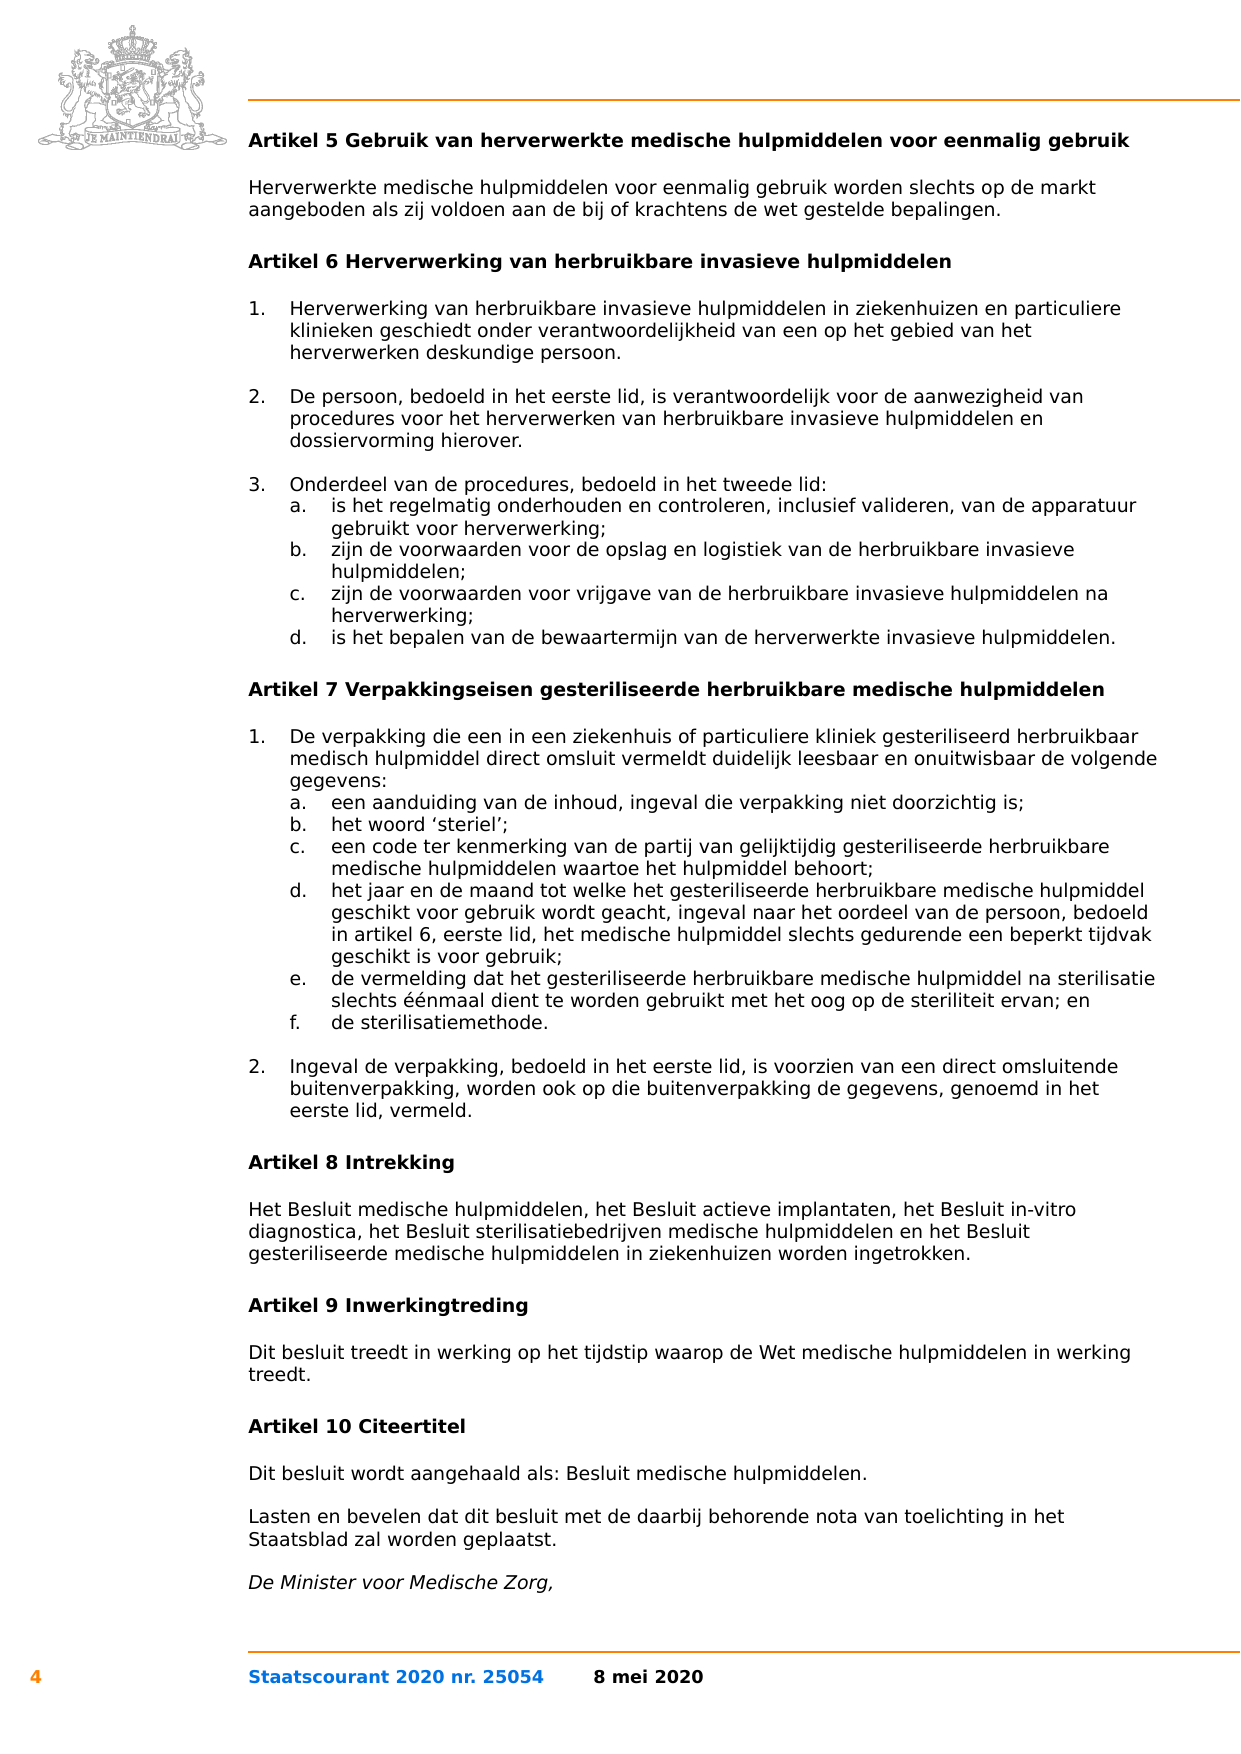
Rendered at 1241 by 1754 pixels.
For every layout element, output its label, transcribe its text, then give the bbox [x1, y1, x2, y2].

text 3. Onderdeel van de procedures, bedoeld in het tweede lid: [248, 473, 1163, 495]
text b. het woord ‘steriel’; [289, 814, 1163, 836]
text a. is het regelmatig onderhouden en controleren, inclusief valideren, van de apparatuur gebruikt voor herverwerking; [289, 495, 1163, 539]
text c. zijn de voorwaarden voor vrijgave van de herbruikbare invasieve hulpmiddelen na herverwerking; [289, 583, 1163, 627]
subtitle Artikel 5 Gebruik van herverwerkte medische hulpmiddelen voor eenmalig gebruik [248, 130, 1163, 152]
text 2. De persoon, bedoeld in het eerste lid, is verantwoordelijk voor de aanwezigheid van procedures voor het herverwerken van herbruikbare invasieve hulpmiddelen en dossiervorming hierover. [248, 386, 1163, 452]
picture [38, 25, 227, 150]
text d. het jaar en de maand tot welke het gesteriliseerde herbruikbare medische hulpmiddel geschikt voor gebruik wordt geacht, ingeval naar het oordeel van de persoon, bedoeld in artikel 6, eerste lid, het medische hulpmiddel slechts gedurende een beperkt tijdvak geschikt is voor gebruik; [289, 880, 1163, 968]
text De Minister voor Medische Zorg, [248, 1572, 1163, 1594]
subtitle Artikel 8 Intrekking [248, 1152, 1163, 1174]
text Lasten en bevelen dat dit besluit met de daarbij behorende nota van toelichting in het Staatsblad zal worden geplaatst. [248, 1506, 1163, 1550]
text e. de vermelding dat het gesteriliseerde herbruikbare medische hulpmiddel na sterilisatie slechts éénmaal dient te worden gebruikt met het oog op de steriliteit ervan; en [289, 968, 1163, 1012]
subtitle Artikel 10 Citeertitel [248, 1416, 1163, 1438]
subtitle Artikel 7 Verpakkingseisen gesteriliseerde herbruikbare medische hulpmiddelen [248, 679, 1163, 701]
text d. is het bepalen van de bewaartermijn van de herverwerkte invasieve hulpmiddelen. [289, 627, 1163, 649]
text c. een code ter kenmerking van de partij van gelijktijdig gesteriliseerde herbruikbare medische hulpmiddelen waartoe het hulpmiddel behoort; [289, 836, 1163, 880]
text Het Besluit medische hulpmiddelen, het Besluit actieve implantaten, het Besluit in-vitro diagnostica, het Besluit sterilisatiebedrijven medische hulpmiddelen en het Besluit gesteriliseerde medische hulpmiddelen in ziekenhuizen worden ingetrokken. [248, 1199, 1163, 1265]
text a. een aanduiding van de inhoud, ingeval die verpakking niet doorzichtig is; [289, 792, 1163, 814]
text 2. Ingeval de verpakking, bedoeld in het eerste lid, is voorzien van een direct omsluitende buitenverpakking, worden ook op die buitenverpakking de gegevens, genoemd in het eerste lid, vermeld. [248, 1056, 1163, 1122]
text 1. De verpakking die een in een ziekenhuis of particuliere kliniek gesteriliseerd herbruikbaar medisch hulpmiddel direct omsluit vermeldt duidelijk leesbaar en onuitwisbaar de volgende gegevens: [248, 726, 1163, 792]
text 1. Herverwerking van herbruikbare invasieve hulpmiddelen in ziekenhuizen en particuliere klinieken geschiedt onder verantwoordelijkheid van een op het gebied van het herverwerken deskundige persoon. [248, 298, 1163, 364]
text f. de sterilisatiemethode. [289, 1012, 1163, 1034]
text Dit besluit treedt in werking op het tijdstip waarop de Wet medische hulpmiddelen in werking treedt. [248, 1342, 1163, 1386]
subtitle Artikel 9 Inwerkingtreding [248, 1295, 1163, 1317]
text Herverwerkte medische hulpmiddelen voor eenmalig gebruik worden slechts op de markt aangeboden als zij voldoen aan de bij of krachtens de wet gestelde bepalingen. [248, 177, 1163, 221]
text Dit besluit wordt aangehaald als: Besluit medische hulpmiddelen. [248, 1463, 1163, 1484]
text b. zijn de voorwaarden voor de opslag en logistiek van de herbruikbare invasieve hulpmiddelen; [289, 539, 1163, 583]
subtitle Artikel 6 Herverwerking van herbruikbare invasieve hulpmiddelen [248, 251, 1163, 273]
